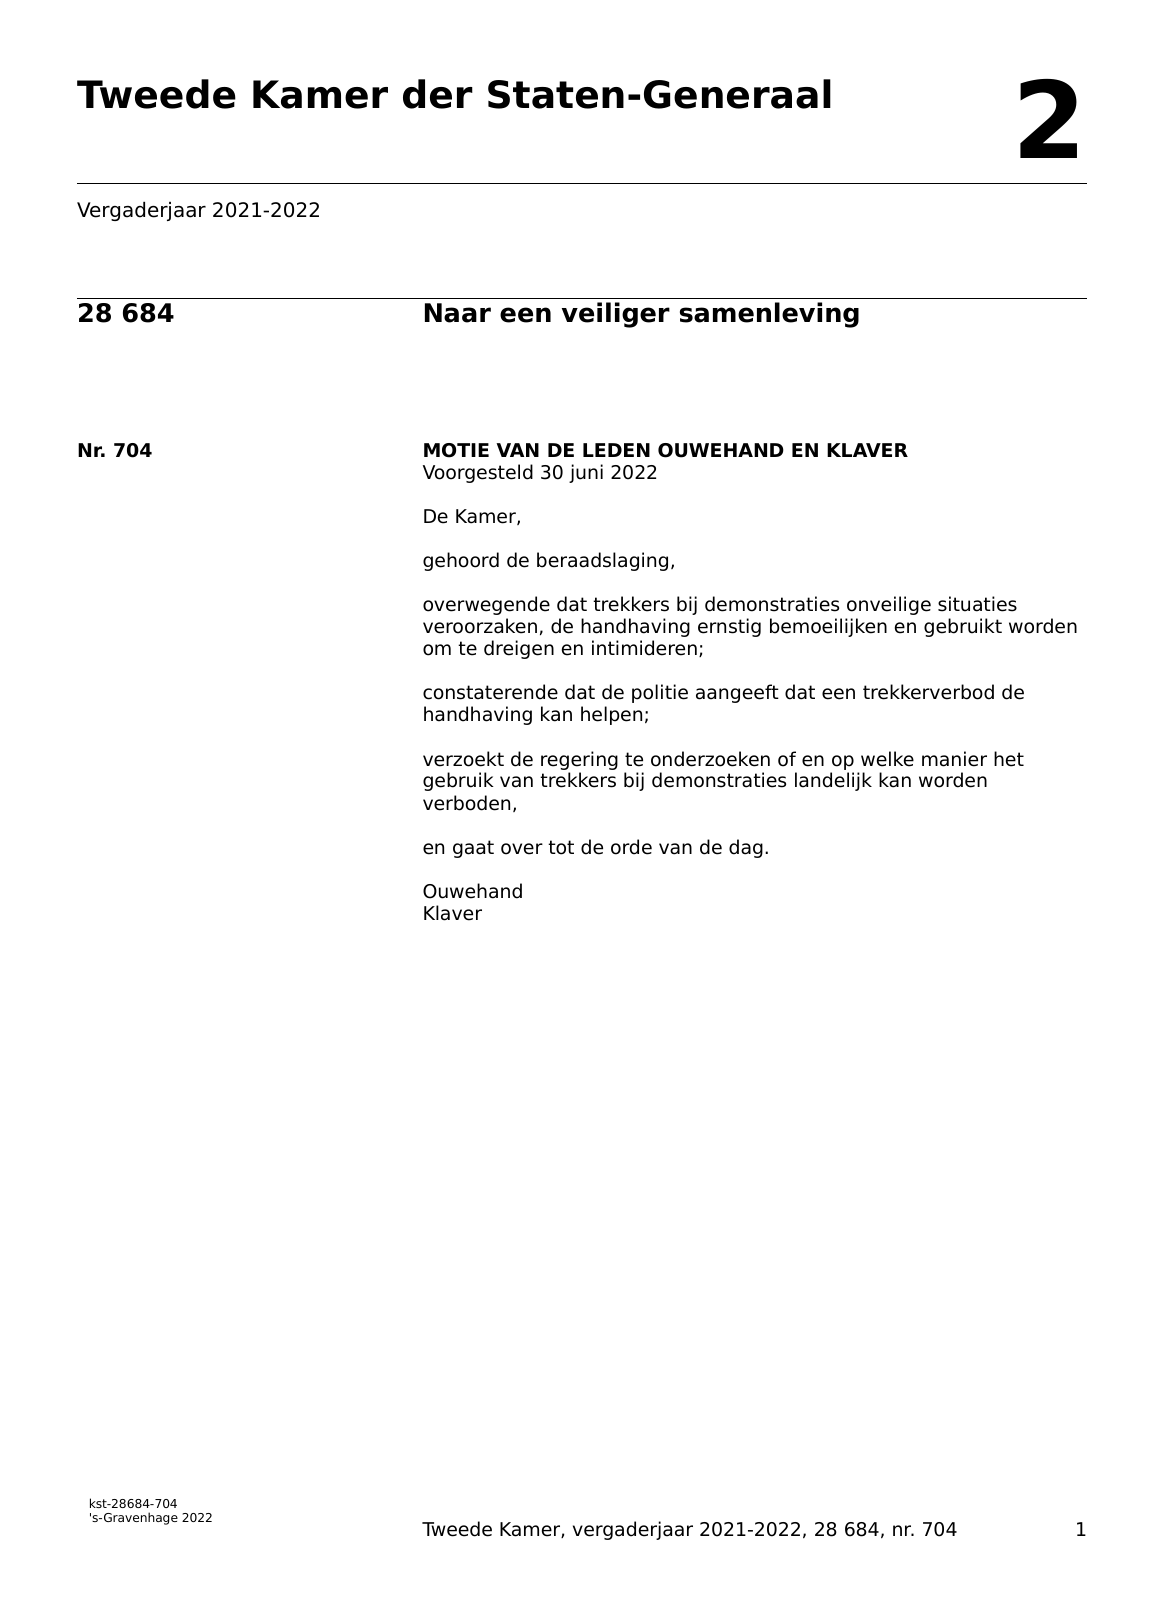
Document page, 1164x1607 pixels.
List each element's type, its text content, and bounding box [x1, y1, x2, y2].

text 's-Gravenhage 2022 [88, 1511, 323, 1525]
text De Kamer, [422, 506, 1087, 528]
text gehoord de beraadslaging, [422, 550, 1087, 572]
text verzoekt de regering te onderzoeken of en op welke manier het gebruik van trekkers bij demonstraties landelijk kan worden verboden, [422, 748, 1087, 814]
table_header 2 [886, 59, 1087, 183]
text Klaver [422, 903, 1087, 925]
text en gaat over tot de orde van de dag. [422, 837, 1087, 858]
text overwegende dat trekkers bij demonstraties onveilige situaties veroorzaken, de handhaving ernstig bemoeilijken en gebruikt worden om te dreigen en intimideren; [422, 594, 1087, 660]
subtitle 28 684 Naar een veiliger samenleving [77, 299, 1087, 329]
text kst-28684-704 [88, 1497, 323, 1511]
table_header Tweede Kamer der Staten-Generaal [77, 59, 886, 183]
text Ouwehand [422, 881, 1087, 903]
subtitle Nr. 704 MOTIE VAN DE LEDEN OUWEHAND EN KLAVER [77, 440, 1087, 462]
table_cell Vergaderjaar 2021-2022 [77, 184, 1087, 298]
text Voorgesteld 30 juni 2022 [422, 462, 1087, 484]
text constaterende dat de politie aangeeft dat een trekkerverbod de handhaving kan helpen; [422, 682, 1087, 726]
